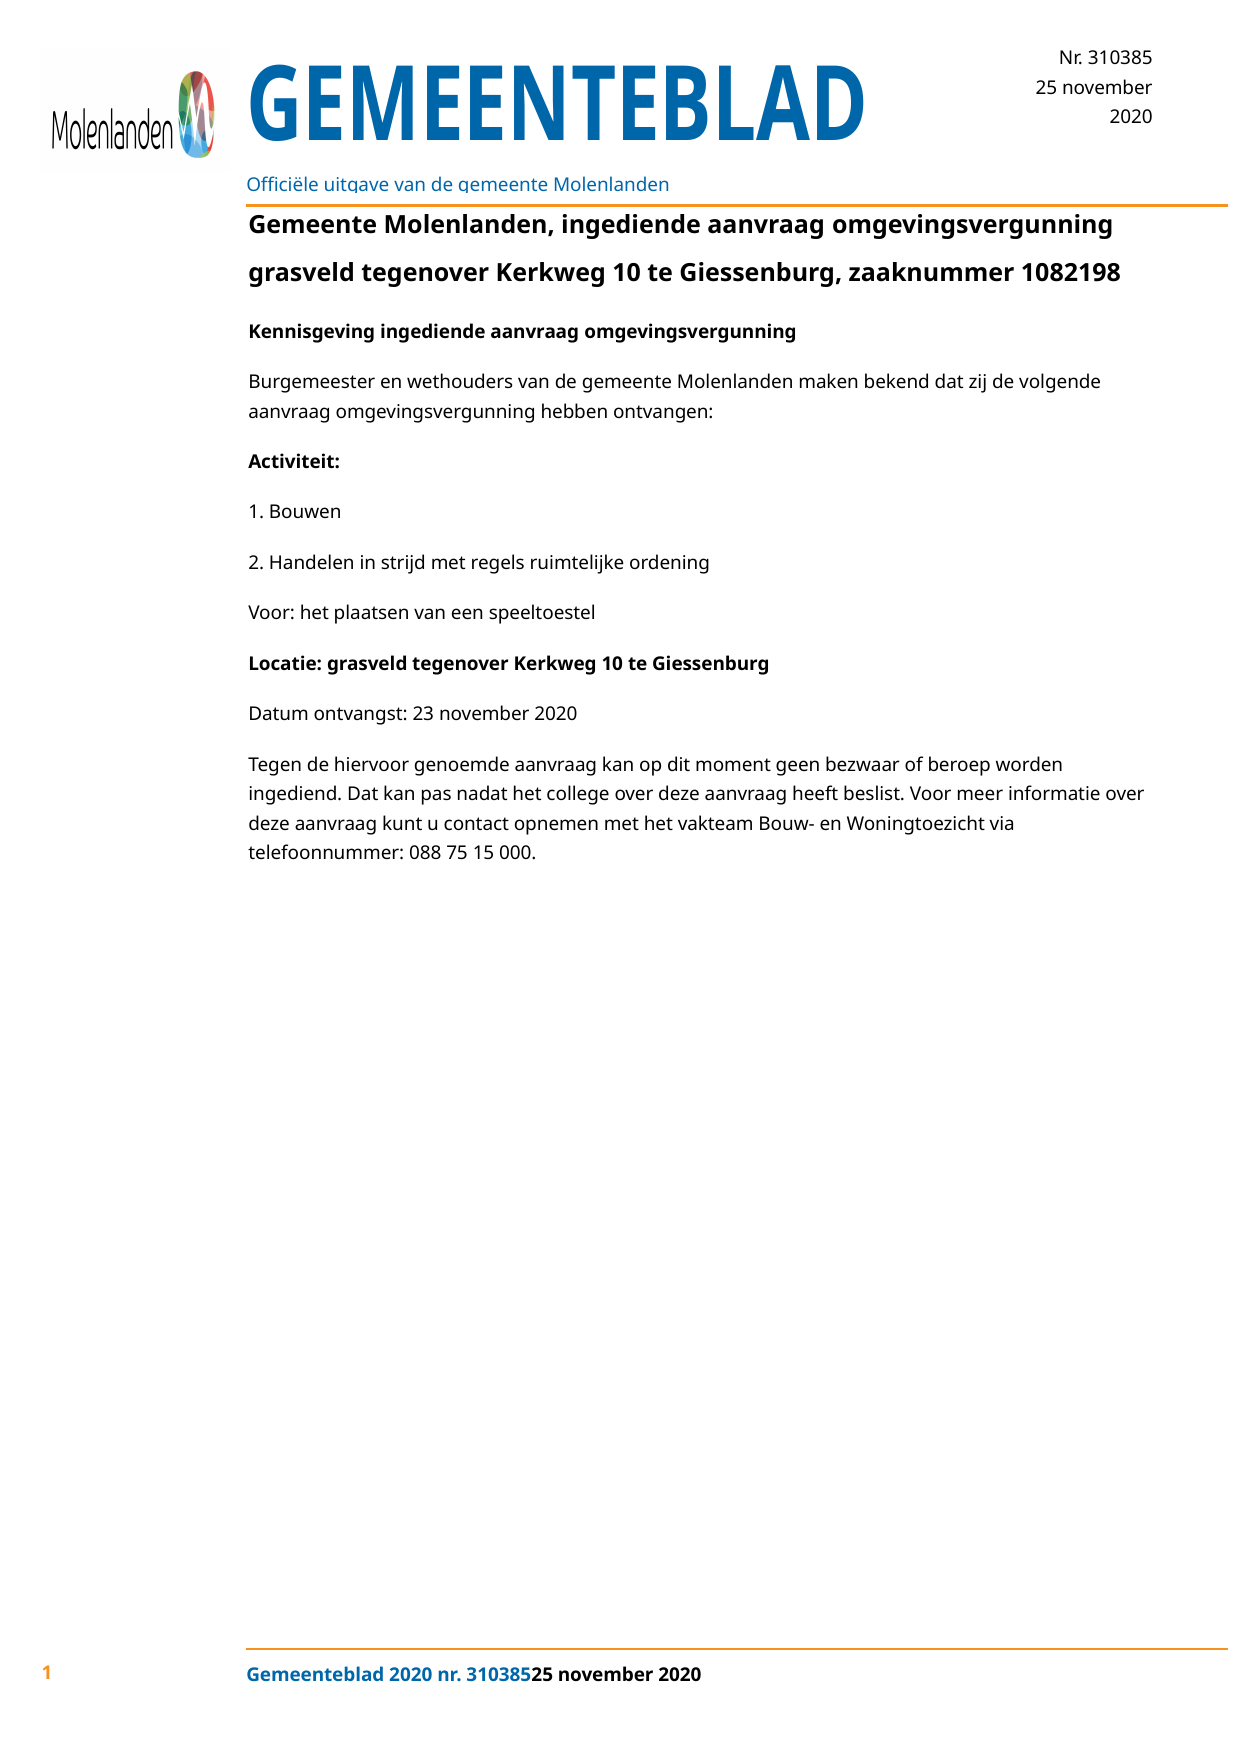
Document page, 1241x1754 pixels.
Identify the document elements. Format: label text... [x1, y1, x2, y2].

text Voor: het plaatsen van een speeltoestel [248, 599, 1152, 625]
text 2. Handelen in strijd met regels ruimtelijke ordening [248, 549, 1152, 575]
text Tegen de hiervoor genoemde aanvraag kan op dit moment geen bezwaar of beroep worden ingediend. Dat kan pas nadat het college over deze aanvraag heeft beslist. Voor meer informatie over deze aanvraag kunt u contact opnemen met het vakteam Bouw- en Woningtoezicht via telefoonnummer: 088 75 15 000. [248, 751, 1152, 865]
text Burgemeester en wethouders van de gemeente Molenlanden maken bekend dat zij de volgende aanvraag omgevingsvergunning hebben ontvangen: [248, 368, 1152, 424]
picture [41, 47, 231, 172]
text Locatie: grasveld tegenover Kerkweg 10 te Giessenburg [248, 650, 1152, 676]
text 1. Bouwen [248, 499, 1152, 524]
text Kennisgeving ingediende aanvraag omgevingsvergunning [248, 318, 1152, 344]
text Gemeente Molenlanden, ingediende aanvraag omgevingsvergunning grasveld tegenover Kerkweg 10 te Giessenburg, zaaknummer 1082198 [248, 207, 1152, 288]
text Activiteit: [248, 448, 1152, 474]
text Datum ontvangst: 23 november 2020 [248, 700, 1152, 726]
